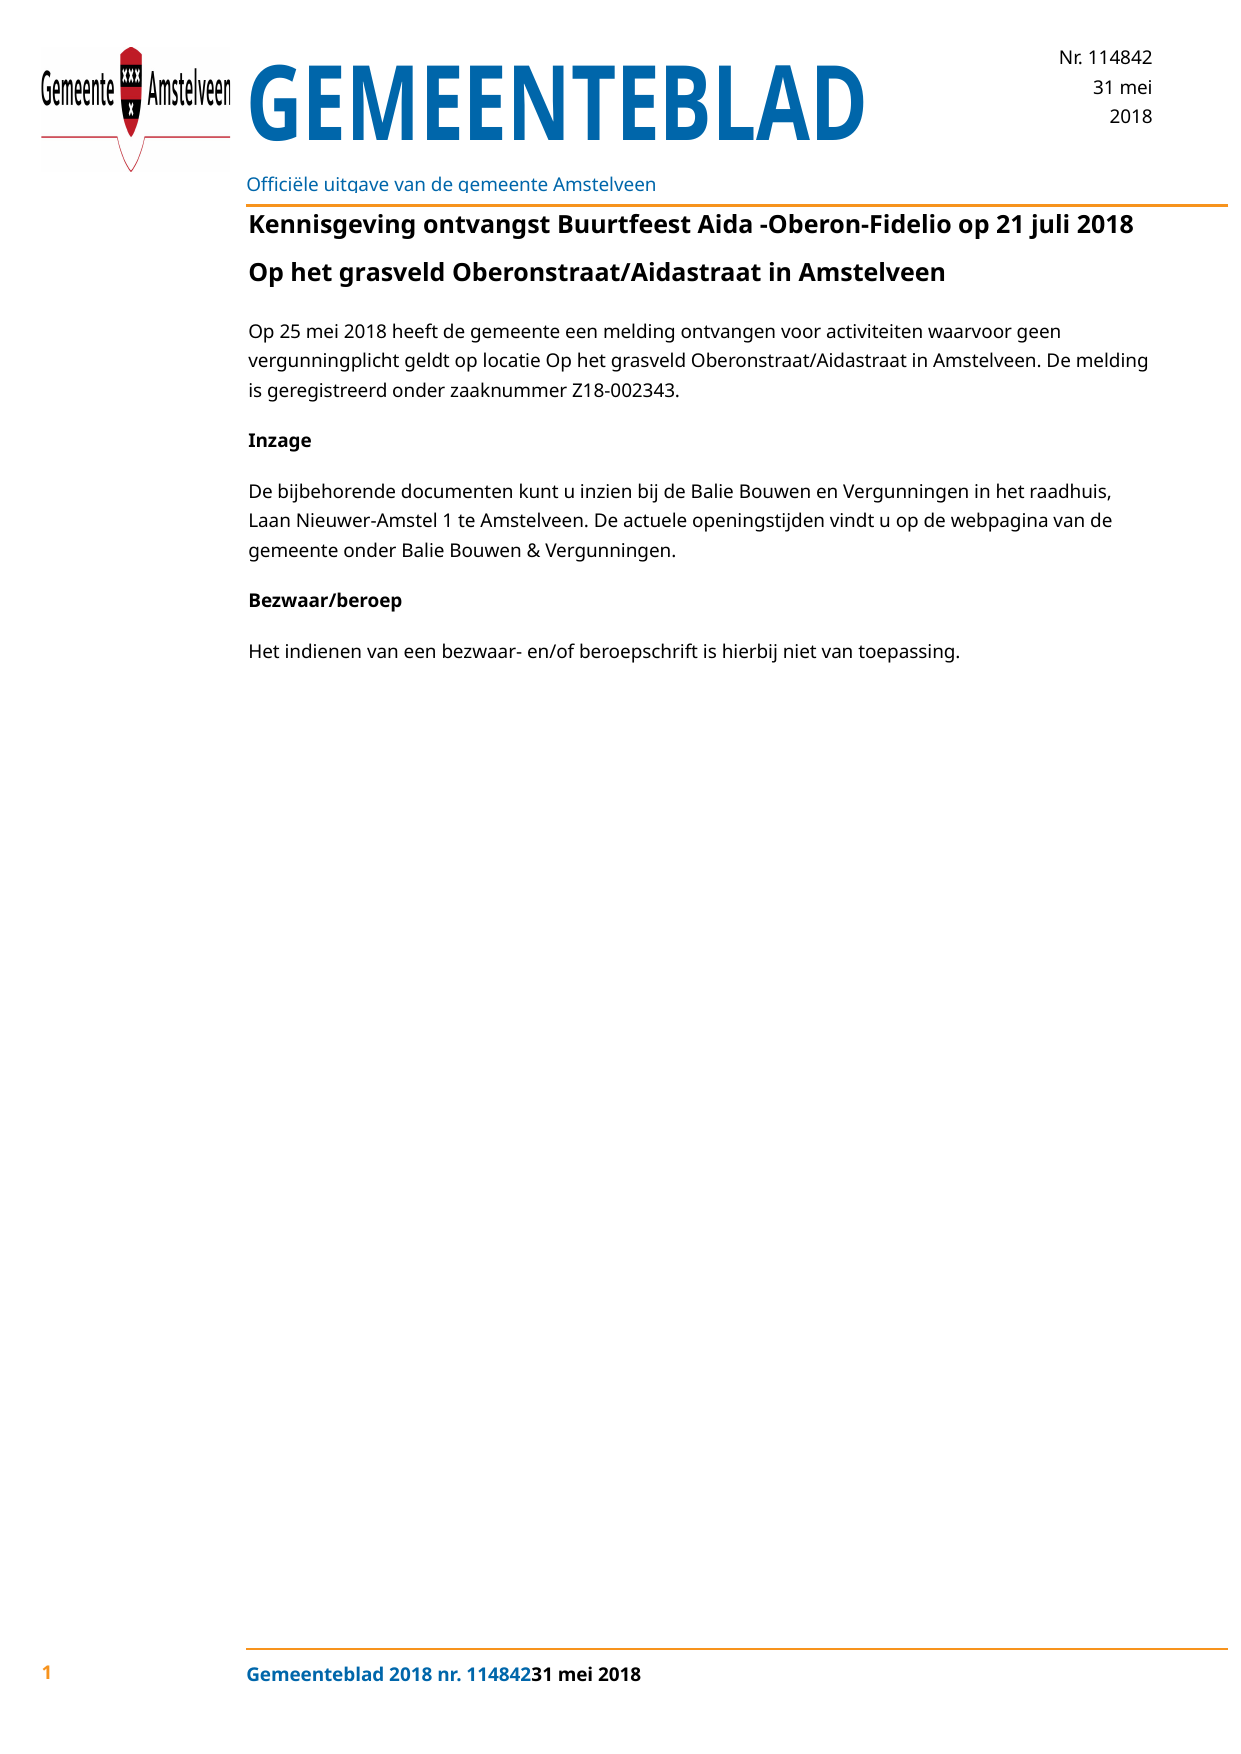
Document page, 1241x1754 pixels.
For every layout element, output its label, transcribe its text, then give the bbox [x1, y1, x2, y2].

text Het indienen van een bezwaar- en/of beroepschrift is hierbij niet van toepassing. [248, 638, 1152, 664]
text De bijbehorende documenten kunt u inzien bij de Balie Bouwen en Vergunningen in het raadhuis, Laan Nieuwer-Amstel 1 te Amstelveen. De actuele openingstijden vindt u op de webpagina van de gemeente onder Balie Bouwen & Vergunningen. [248, 478, 1152, 563]
text Bezwaar/beroep [248, 587, 1152, 613]
text Op 25 mei 2018 heeft de gemeente een melding ontvangen voor activiteiten waarvoor geen vergunningplicht geldt op locatie Op het grasveld Oberonstraat/Aidastraat in Amstelveen. De melding is geregistreerd onder zaaknummer Z18-002343. [248, 318, 1152, 403]
text Inzage [248, 427, 1152, 453]
text Kennisgeving ontvangst Buurtfeest Aida -Oberon-Fidelio op 21 juli 2018 Op het grasveld Oberonstraat/Aidastraat in Amstelveen [248, 207, 1152, 288]
picture [41, 47, 231, 172]
